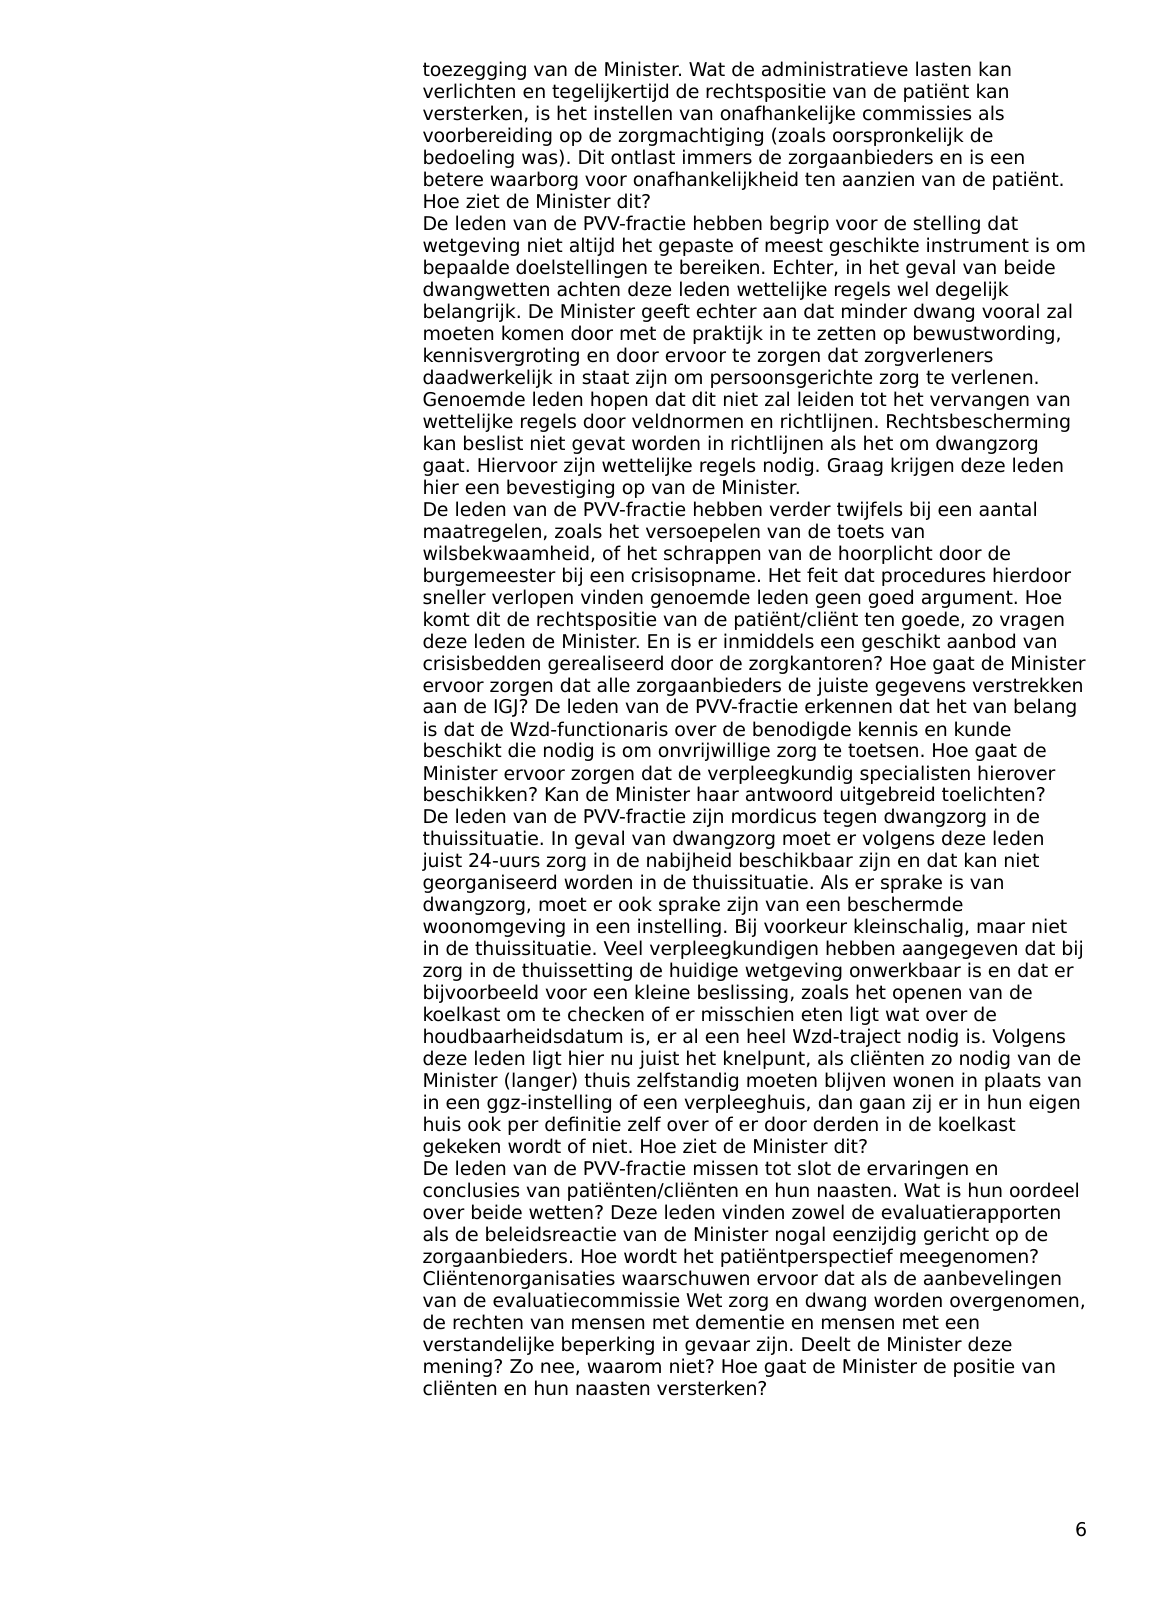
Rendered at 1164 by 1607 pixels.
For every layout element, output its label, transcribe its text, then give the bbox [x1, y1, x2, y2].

text De leden van de PVV-fractie missen tot slot de ervaringen en conclusies van patiënten/cliënten en hun naasten. Wat is hun oordeel over beide wetten? Deze leden vinden zowel de evaluatierapporten als de beleidsreactie van de Minister nogal eenzijdig gericht op de zorgaanbieders. Hoe wordt het patiëntperspectief meegenomen? Cliëntenorganisaties waarschuwen ervoor dat als de aanbevelingen van de evaluatiecommissie Wet zorg en dwang worden overgenomen, de rechten van mensen met dementie en mensen met een verstandelijke beperking in gevaar zijn. Deelt de Minister deze mening? Zo nee, waarom niet? Hoe gaat de Minister de positie van cliënten en hun naasten versterken? [422, 1158, 1087, 1400]
text De leden van de PVV-fractie zijn mordicus tegen dwangzorg in de thuissituatie. In geval van dwangzorg moet er volgens deze leden juist 24-uurs zorg in de nabijheid beschikbaar zijn en dat kan niet georganiseerd worden in de thuissituatie. Als er sprake is van dwangzorg, moet er ook sprake zijn van een beschermde woonomgeving in een instelling. Bij voorkeur kleinschalig, maar niet in de thuissituatie. Veel verpleegkundigen hebben aangegeven dat bij zorg in de thuissetting de huidige wetgeving onwerkbaar is en dat er bijvoorbeeld voor een kleine beslissing, zoals het openen van de koelkast om te checken of er misschien eten ligt wat over de houdbaarheidsdatum is, er al een heel Wzd-traject nodig is. Volgens deze leden ligt hier nu juist het knelpunt, als cliënten zo nodig van de Minister (langer) thuis zelfstandig moeten blijven wonen in plaats van in een ggz-instelling of een verpleeghuis, dan gaan zij er in hun eigen huis ook per definitie zelf over of er door derden in de koelkast gekeken wordt of niet. Hoe ziet de Minister dit? [422, 806, 1087, 1158]
text toezegging van de Minister. Wat de administratieve lasten kan verlichten en tegelijkertijd de rechtspositie van de patiënt kan versterken, is het instellen van onafhankelijke commissies als voorbereiding op de zorgmachtiging (zoals oorspronkelijk de bedoeling was). Dit ontlast immers de zorgaanbieders en is een betere waarborg voor onafhankelijkheid ten aanzien van de patiënt. Hoe ziet de Minister dit? [422, 59, 1087, 213]
text De leden van de PVV-fractie hebben verder twijfels bij een aantal maatregelen, zoals het versoepelen van de toets van wilsbekwaamheid, of het schrappen van de hoorplicht door de burgemeester bij een crisisopname. Het feit dat procedures hierdoor sneller verlopen vinden genoemde leden geen goed argument. Hoe komt dit de rechtspositie van de patiënt/cliënt ten goede, zo vragen deze leden de Minister. En is er inmiddels een geschikt aanbod van crisisbedden gerealiseerd door de zorgkantoren? Hoe gaat de Minister ervoor zorgen dat alle zorgaanbieders de juiste gegevens verstrekken aan de IGJ? De leden van de PVV-fractie erkennen dat het van belang is dat de Wzd-functionaris over de benodigde kennis en kunde beschikt die nodig is om onvrijwillige zorg te toetsen. Hoe gaat de Minister ervoor zorgen dat de verpleegkundig specialisten hierover beschikken? Kan de Minister haar antwoord uitgebreid toelichten? [422, 499, 1087, 806]
text De leden van de PVV-fractie hebben begrip voor de stelling dat wetgeving niet altijd het gepaste of meest geschikte instrument is om bepaalde doelstellingen te bereiken. Echter, in het geval van beide dwangwetten achten deze leden wettelijke regels wel degelijk belangrijk. De Minister geeft echter aan dat minder dwang vooral zal moeten komen door met de praktijk in te zetten op bewustwording, kennisvergroting en door ervoor te zorgen dat zorgverleners daadwerkelijk in staat zijn om persoonsgerichte zorg te verlenen. Genoemde leden hopen dat dit niet zal leiden tot het vervangen van wettelijke regels door veldnormen en richtlijnen. Rechtsbescherming kan beslist niet gevat worden in richtlijnen als het om dwangzorg gaat. Hiervoor zijn wettelijke regels nodig. Graag krijgen deze leden hier een bevestiging op van de Minister. [422, 213, 1087, 499]
